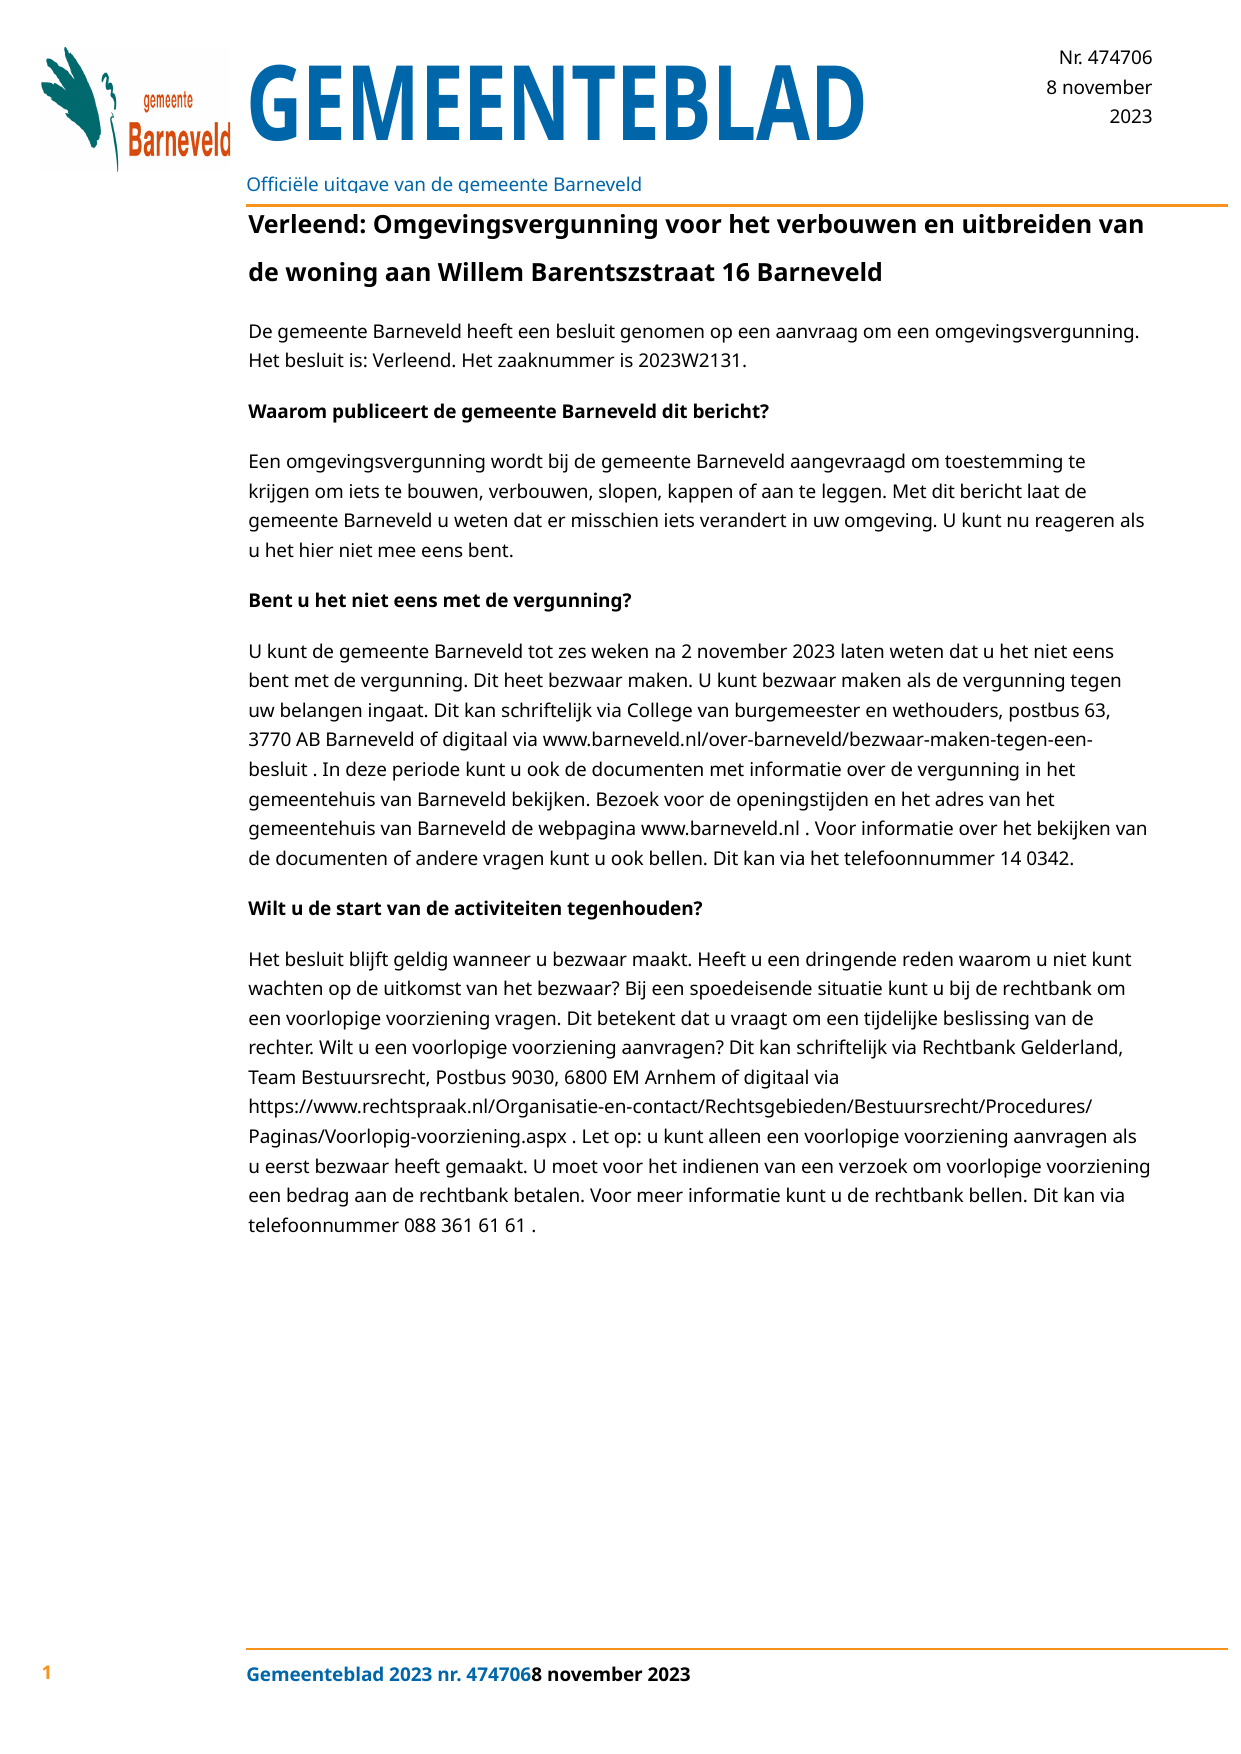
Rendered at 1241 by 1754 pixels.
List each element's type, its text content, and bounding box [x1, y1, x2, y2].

text Wilt u de start van de activiteiten tegenhouden? [248, 895, 1152, 921]
picture [41, 47, 231, 172]
text Verleend: Omgevingsvergunning voor het verbouwen en uitbreiden van de woning aan Willem Barentszstraat 16 Barneveld [248, 207, 1152, 288]
text U kunt de gemeente Barneveld tot zes weken na 2 november 2023 laten weten dat u het niet eens bent met de vergunning. Dit heet bezwaar maken. U kunt bezwaar maken als de vergunning tegen uw belangen ingaat. Dit kan schriftelijk via College van burgemeester en wethouders, postbus 63, 3770 AB Barneveld of digitaal via www.barneveld.nl/over-barneveld/bezwaar-maken-tegen-een-besluit . In deze periode kunt u ook de documenten met informatie over de vergunning in het gemeentehuis van Barneveld bekijken. Bezoek voor de openingstijden en het adres van het gemeentehuis van Barneveld de webpagina www.barneveld.nl . Voor informatie over het bekijken van de documenten of andere vragen kunt u ook bellen. Dit kan via het telefoonnummer 14 0342. [248, 638, 1152, 871]
text Bent u het niet eens met de vergunning? [248, 587, 1152, 613]
text Een omgevingsvergunning wordt bij de gemeente Barneveld aangevraagd om toestemming te krijgen om iets te bouwen, verbouwen, slopen, kappen of aan te leggen. Met dit bericht laat de gemeente Barneveld u weten dat er misschien iets verandert in uw omgeving. U kunt nu reageren als u het hier niet mee eens bent. [248, 448, 1152, 563]
text De gemeente Barneveld heeft een besluit genomen op een aanvraag om een omgevingsvergunning. Het besluit is: Verleend. Het zaaknummer is 2023W2131. [248, 318, 1152, 373]
text Waarom publiceert de gemeente Barneveld dit bericht? [248, 398, 1152, 424]
text Het besluit blijft geldig wanneer u bezwaar maakt. Heeft u een dringende reden waarom u niet kunt wachten op de uitkomst van het bezwaar? Bij een spoedeisende situatie kunt u bij de rechtbank om een voorlopige voorziening vragen. Dit betekent dat u vraagt om een tijdelijke beslissing van de rechter. Wilt u een voorlopige voorziening aanvragen? Dit kan schriftelijk via Rechtbank Gelderland, Team Bestuursrecht, Postbus 9030, 6800 EM Arnhem of digitaal via https://www.rechtspraak.nl/Organisatie-en-contact/Rechtsgebieden/Bestuursrecht/Procedures/Paginas/Voorlopig-voorziening.aspx . Let op: u kunt alleen een voorlopige voorziening aanvragen als u eerst bezwaar heeft gemaakt. U moet voor het indienen van een verzoek om voorlopige voorziening een bedrag aan de rechtbank betalen. Voor meer informatie kunt u de rechtbank bellen. Dit kan via telefoonnummer 088 361 61 61 . [248, 946, 1152, 1238]
